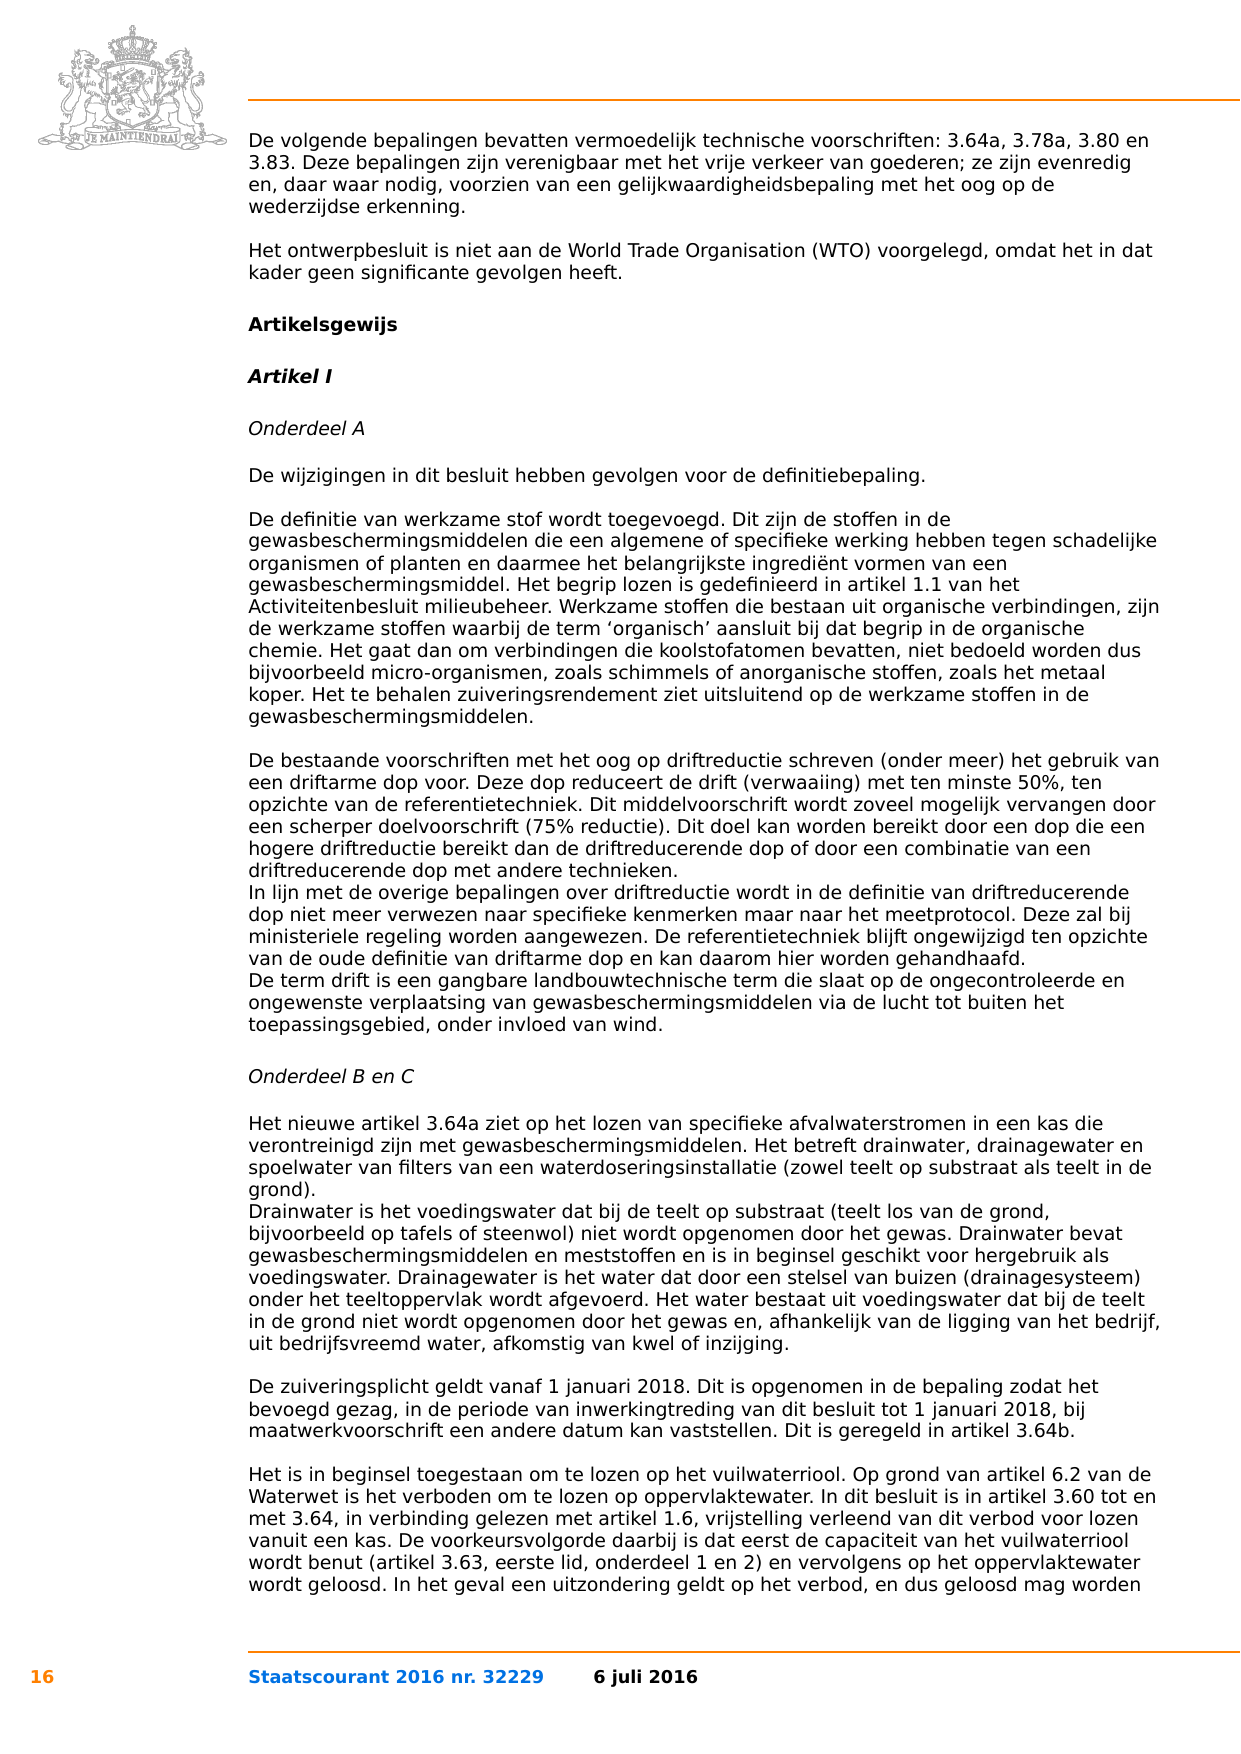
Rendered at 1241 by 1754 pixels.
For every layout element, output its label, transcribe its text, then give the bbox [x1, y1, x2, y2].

text Het nieuwe artikel 3.64a ziet op het lozen van specifieke afvalwaterstromen in een kas die verontreinigd zijn met gewasbeschermingsmiddelen. Het betreft drainwater, drainagewater en spoelwater van filters van een waterdoseringsinstallatie (zowel teelt op substraat als teelt in de grond). [248, 1113, 1163, 1201]
text De volgende bepalingen bevatten vermoedelijk technische voorschriften: 3.64a, 3.78a, 3.80 en 3.83. Deze bepalingen zijn verenigbaar met het vrije verkeer van goederen; ze zijn evenredig en, daar waar nodig, voorzien van een gelijkwaardigheidsbepaling met het oog op de wederzijdse erkenning. [248, 130, 1163, 218]
text In lijn met de overige bepalingen over driftreductie wordt in de definitie van driftreducerende dop niet meer verwezen naar specifieke kenmerken maar naar het meetprotocol. Deze zal bij ministeriele regeling worden aangewezen. De referentietechniek blijft ongewijzigd ten opzichte van de oude definitie van driftarme dop en kan daarom hier worden gehandhaafd. [248, 882, 1163, 970]
picture [38, 25, 227, 150]
subtitle Onderdeel A [248, 418, 1163, 439]
text Het ontwerpbesluit is niet aan de World Trade Organisation (WTO) voorgelegd, omdat het in dat kader geen significante gevolgen heeft. [248, 240, 1163, 284]
subtitle Artikelsgewijs [248, 314, 1163, 336]
text Het is in beginsel toegestaan om te lozen op het vuilwaterriool. Op grond van artikel 6.2 van de Waterwet is het verboden om te lozen op oppervlaktewater. In dit besluit is in artikel 3.60 tot en met 3.64, in verbinding gelezen met artikel 1.6, vrijstelling verleend van dit verbod voor lozen vanuit een kas. De voorkeursvolgorde daarbij is dat eerst de capaciteit van het vuilwaterriool wordt benut (artikel 3.63, eerste lid, onderdeel 1 en 2) en vervolgens op het oppervlaktewater wordt geloosd. In het geval een uitzondering geldt op het verbod, en dus geloosd mag worden [248, 1464, 1163, 1596]
text Drainwater is het voedingswater dat bij de teelt op substraat (teelt los van de grond, bijvoorbeeld op tafels of steenwol) niet wordt opgenomen door het gewas. Drainwater bevat gewasbeschermingsmiddelen en meststoffen en is in beginsel geschikt voor hergebruik als voedingswater. Drainagewater is het water dat door een stelsel van buizen (drainagesysteem) onder het teeltoppervlak wordt afgevoerd. Het water bestaat uit voedingswater dat bij de teelt in de grond niet wordt opgenomen door het gewas en, afhankelijk van de ligging van het bedrijf, uit bedrijfsvreemd water, afkomstig van kwel of inzijging. [248, 1201, 1163, 1354]
text De bestaande voorschriften met het oog op driftreductie schreven (onder meer) het gebruik van een driftarme dop voor. Deze dop reduceert de drift (verwaaiing) met ten minste 50%, ten opzichte van de referentietechniek. Dit middelvoorschrift wordt zoveel mogelijk vervangen door een scherper doelvoorschrift (75% reductie). Dit doel kan worden bereikt door een dop die een hogere driftreductie bereikt dan de driftreducerende dop of door een combinatie van een driftreducerende dop met andere technieken. [248, 750, 1163, 882]
subtitle Artikel I [248, 366, 1163, 388]
text De wijzigingen in dit besluit hebben gevolgen voor de definitiebepaling. [248, 464, 1163, 487]
text De term drift is een gangbare landbouwtechnische term die slaat op de ongecontroleerde en ongewenste verplaatsing van gewasbeschermingsmiddelen via de lucht tot buiten het toepassingsgebied, onder invloed van wind. [248, 970, 1163, 1036]
text De zuiveringsplicht geldt vanaf 1 januari 2018. Dit is opgenomen in de bepaling zodat het bevoegd gezag, in de periode van inwerkingtreding van dit besluit tot 1 januari 2018, bij maatwerkvoorschrift een andere datum kan vaststellen. Dit is geregeld in artikel 3.64b. [248, 1376, 1163, 1442]
subtitle Onderdeel B en C [248, 1066, 1163, 1088]
text De definitie van werkzame stof wordt toegevoegd. Dit zijn de stoffen in de gewasbeschermingsmiddelen die een algemene of specifieke werking hebben tegen schadelijke organismen of planten en daarmee het belangrijkste ingrediënt vormen van een gewasbeschermingsmiddel. Het begrip lozen is gedefinieerd in artikel 1.1 van het Activiteitenbesluit milieubeheer. Werkzame stoffen die bestaan uit organische verbindingen, zijn de werkzame stoffen waarbij de term ‘organisch’ aansluit bij dat begrip in de organische chemie. Het gaat dan om verbindingen die koolstofatomen bevatten, niet bedoeld worden dus bijvoorbeeld micro-organismen, zoals schimmels of anorganische stoffen, zoals het metaal koper. Het te behalen zuiveringsrendement ziet uitsluitend op de werkzame stoffen in de gewasbeschermingsmiddelen. [248, 508, 1163, 728]
